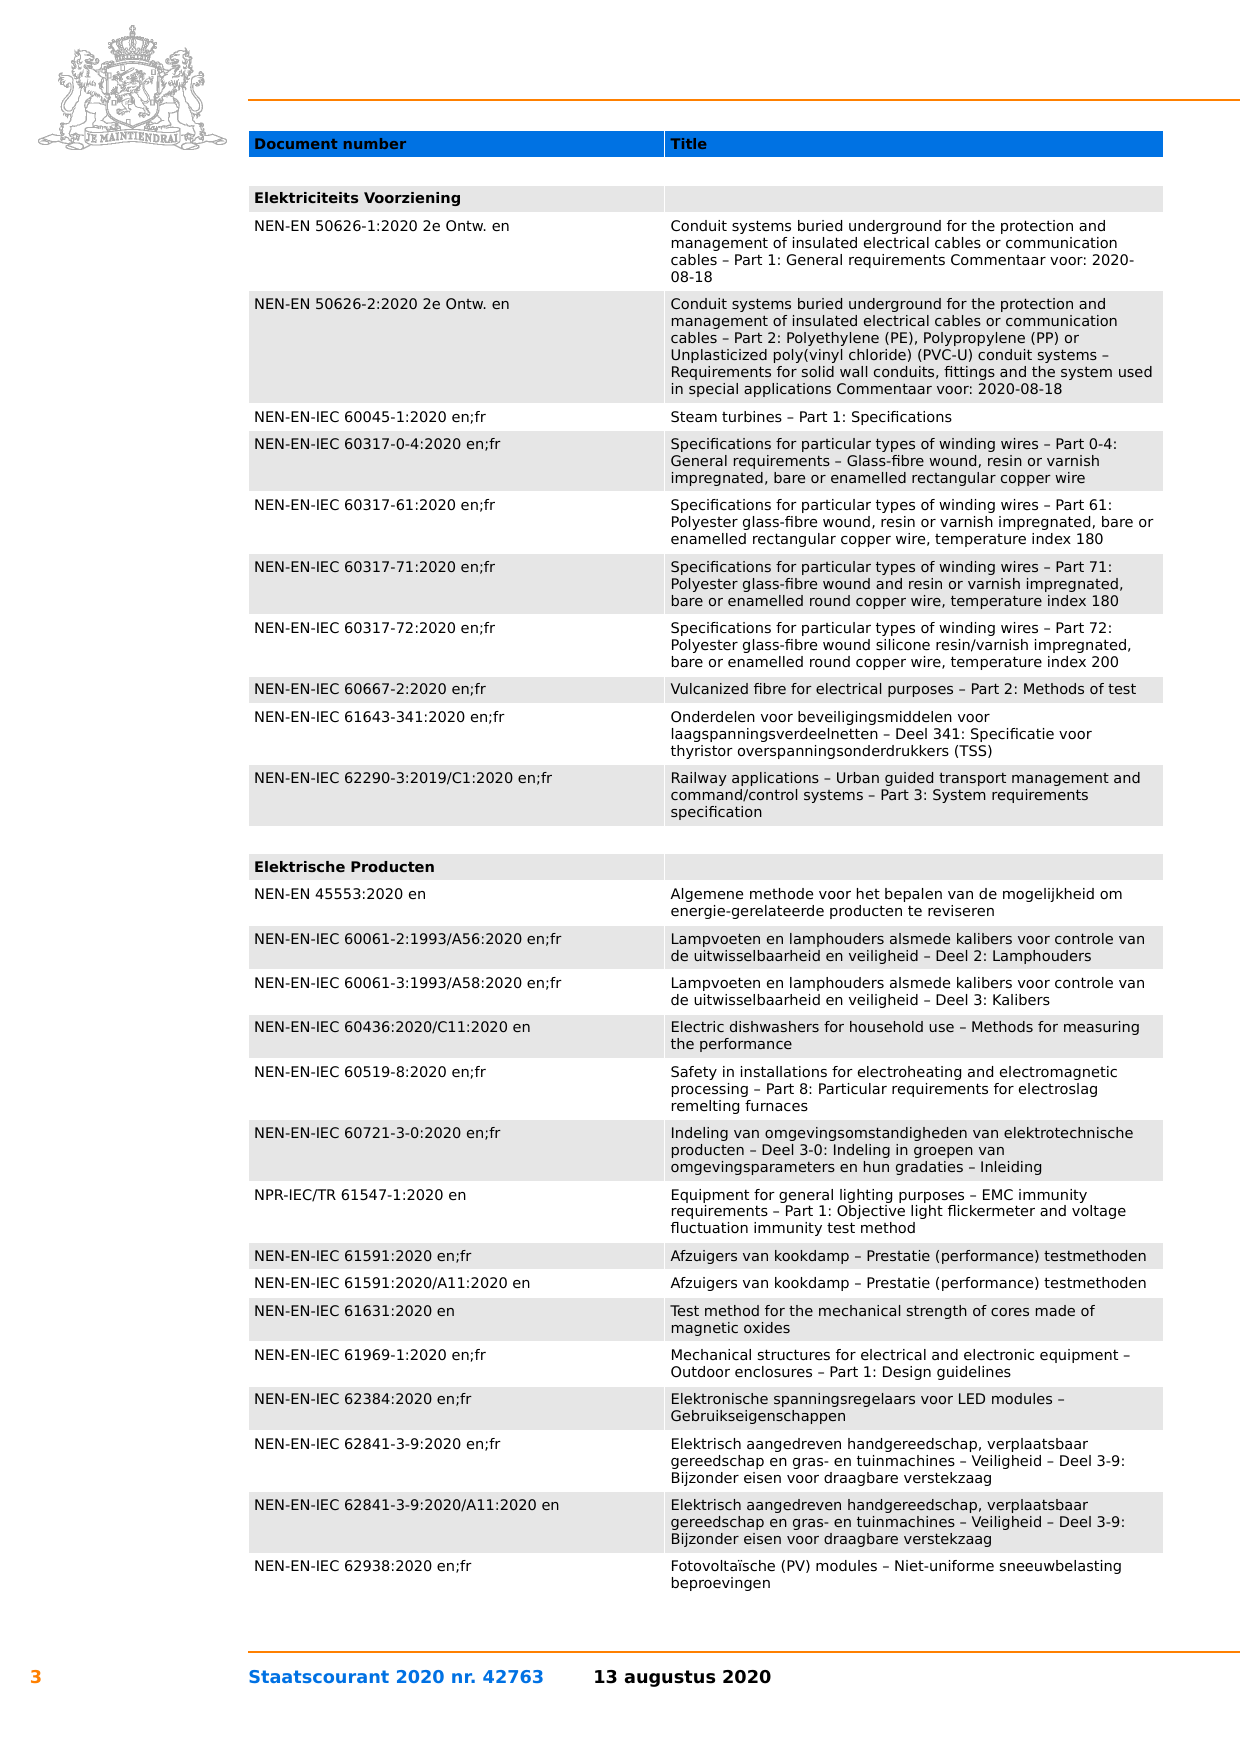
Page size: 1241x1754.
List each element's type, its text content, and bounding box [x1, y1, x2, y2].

table_cell Safety in installations for electroheating and electromagnetic processing – Part 8: Particular requirements for electroslag remelting furnaces [665, 1059, 1163, 1119]
table_cell Conduit systems buried underground for the protection and management of insulated electrical cables or communication cables – Part 2: Polyethylene (PE), Polypropylene (PP) or Unplasticized poly(vinyl chloride) (PVC-U) conduit systems – Requirements for solid wall conduits, fittings and the system used in special applications Commentaar voor: 2020-08-18 [665, 291, 1163, 403]
table_cell Specifications for particular types of winding wires – Part 0-4: General requirements – Glass-fibre wound, resin or varnish impregnated, bare or enamelled rectangular copper wire [665, 431, 1163, 491]
table_cell NEN-EN-IEC 61631:2020 en [249, 1298, 664, 1341]
table_cell NEN-EN-IEC 60436:2020/C11:2020 en [249, 1015, 664, 1058]
table_cell Elektrische Producten [249, 854, 664, 880]
table_cell NEN-EN-IEC 61591:2020/A11:2020 en [249, 1270, 664, 1297]
table_cell [249, 827, 664, 853]
table_cell Fotovoltaïsche (PV) modules – Niet-uniforme sneeuwbelasting beproevingen [665, 1554, 1163, 1597]
table_cell NEN-EN-IEC 60721-3-0:2020 en;fr [249, 1120, 664, 1181]
table_cell Lampvoeten en lamphouders alsmede kalibers voor controle van de uitwisselbaarheid en veiligheid – Deel 2: Lamphouders [665, 926, 1163, 969]
table_cell NEN-EN-IEC 60667-2:2020 en;fr [249, 677, 664, 703]
table_cell NEN-EN-IEC 61643-341:2020 en;fr [249, 704, 664, 764]
table_cell [249, 158, 664, 185]
table_cell Lampvoeten en lamphouders alsmede kalibers voor controle van de uitwisselbaarheid en veiligheid – Deel 3: Kalibers [665, 970, 1163, 1013]
table_header Title [665, 131, 1163, 157]
table_cell NEN-EN-IEC 60317-0-4:2020 en;fr [249, 431, 664, 491]
table_cell Specifications for particular types of winding wires – Part 71: Polyester glass-fibre wound and resin or varnish impregnated, bare or enamelled round copper wire, temperature index 180 [665, 554, 1163, 614]
table_cell Specifications for particular types of winding wires – Part 72: Polyester glass-fibre wound silicone resin/varnish impregnated, bare or enamelled round copper wire, temperature index 200 [665, 615, 1163, 676]
table_cell NEN-EN-IEC 60061-3:1993/A58:2020 en;fr [249, 970, 664, 1013]
table_cell Specifications for particular types of winding wires – Part 61: Polyester glass-fibre wound, resin or varnish impregnated, bare or enamelled rectangular copper wire, temperature index 180 [665, 493, 1163, 553]
table_cell Mechanical structures for electrical and electronic equipment – Outdoor enclosures – Part 1: Design guidelines [665, 1342, 1163, 1386]
table_cell Steam turbines – Part 1: Specifications [665, 404, 1163, 430]
table_cell Onderdelen voor beveiligingsmiddelen voor laagspanningsverdeelnetten – Deel 341: Specificatie voor thyristor overspanningsonderdrukkers (TSS) [665, 704, 1163, 764]
table_cell NEN-EN-IEC 60519-8:2020 en;fr [249, 1059, 664, 1119]
table_cell NEN-EN-IEC 61591:2020 en;fr [249, 1243, 664, 1269]
table_cell Indeling van omgevingsomstandigheden van elektrotechnische producten – Deel 3-0: Indeling in groepen van omgevingsparameters en hun gradaties – Inleiding [665, 1120, 1163, 1181]
table_cell NEN-EN-IEC 62938:2020 en;fr [249, 1554, 664, 1597]
table_cell NEN-EN 50626-2:2020 2e Ontw. en [249, 291, 664, 403]
table_cell Elektriciteits Voorziening [249, 186, 664, 212]
table_cell NEN-EN 50626-1:2020 2e Ontw. en [249, 213, 664, 290]
table_cell [665, 854, 1163, 880]
table_cell [665, 186, 1163, 212]
table_cell Electric dishwashers for household use – Methods for measuring the performance [665, 1015, 1163, 1058]
table_cell Afzuigers van kookdamp – Prestatie (performance) testmethoden [665, 1243, 1163, 1269]
table_cell NEN-EN-IEC 62841-3-9:2020 en;fr [249, 1431, 664, 1491]
table_cell NEN-EN-IEC 61969-1:2020 en;fr [249, 1342, 664, 1386]
table_cell Afzuigers van kookdamp – Prestatie (performance) testmethoden [665, 1270, 1163, 1297]
table_cell NEN-EN-IEC 60317-61:2020 en;fr [249, 493, 664, 553]
table_cell Railway applications – Urban guided transport management and command/control systems – Part 3: System requirements specification [665, 765, 1163, 826]
table_cell [665, 827, 1163, 853]
table_cell NEN-EN-IEC 62290-3:2019/C1:2020 en;fr [249, 765, 664, 826]
table_cell NPR-IEC/TR 61547-1:2020 en [249, 1182, 664, 1242]
table_header Document number [249, 131, 664, 157]
table_cell NEN-EN-IEC 60317-71:2020 en;fr [249, 554, 664, 614]
table_cell Vulcanized fibre for electrical purposes – Part 2: Methods of test [665, 677, 1163, 703]
table_cell NEN-EN 45553:2020 en [249, 881, 664, 925]
table_cell NEN-EN-IEC 62384:2020 en;fr [249, 1387, 664, 1430]
table_cell Equipment for general lighting purposes – EMC immunity requirements – Part 1: Objective light flickermeter and voltage fluctuation immunity test method [665, 1182, 1163, 1242]
table_cell NEN-EN-IEC 60061-2:1993/A56:2020 en;fr [249, 926, 664, 969]
table_cell Algemene methode voor het bepalen van de mogelijkheid om energie-gerelateerde producten te reviseren [665, 881, 1163, 925]
table_cell NEN-EN-IEC 62841-3-9:2020/A11:2020 en [249, 1492, 664, 1553]
table_cell Elektronische spanningsregelaars voor LED modules – Gebruikseigenschappen [665, 1387, 1163, 1430]
table_cell Elektrisch aangedreven handgereedschap, verplaatsbaar gereedschap en gras- en tuinmachines – Veiligheid – Deel 3-9: Bijzonder eisen voor draagbare verstekzaag [665, 1431, 1163, 1491]
table_cell Test method for the mechanical strength of cores made of magnetic oxides [665, 1298, 1163, 1341]
table_cell NEN-EN-IEC 60045-1:2020 en;fr [249, 404, 664, 430]
picture [38, 25, 227, 150]
table_cell [665, 158, 1163, 185]
table_cell Elektrisch aangedreven handgereedschap, verplaatsbaar gereedschap en gras- en tuinmachines – Veiligheid – Deel 3-9: Bijzonder eisen voor draagbare verstekzaag [665, 1492, 1163, 1553]
table_cell NEN-EN-IEC 60317-72:2020 en;fr [249, 615, 664, 676]
table_cell Conduit systems buried underground for the protection and management of insulated electrical cables or communication cables – Part 1: General requirements Commentaar voor: 2020-08-18 [665, 213, 1163, 290]
